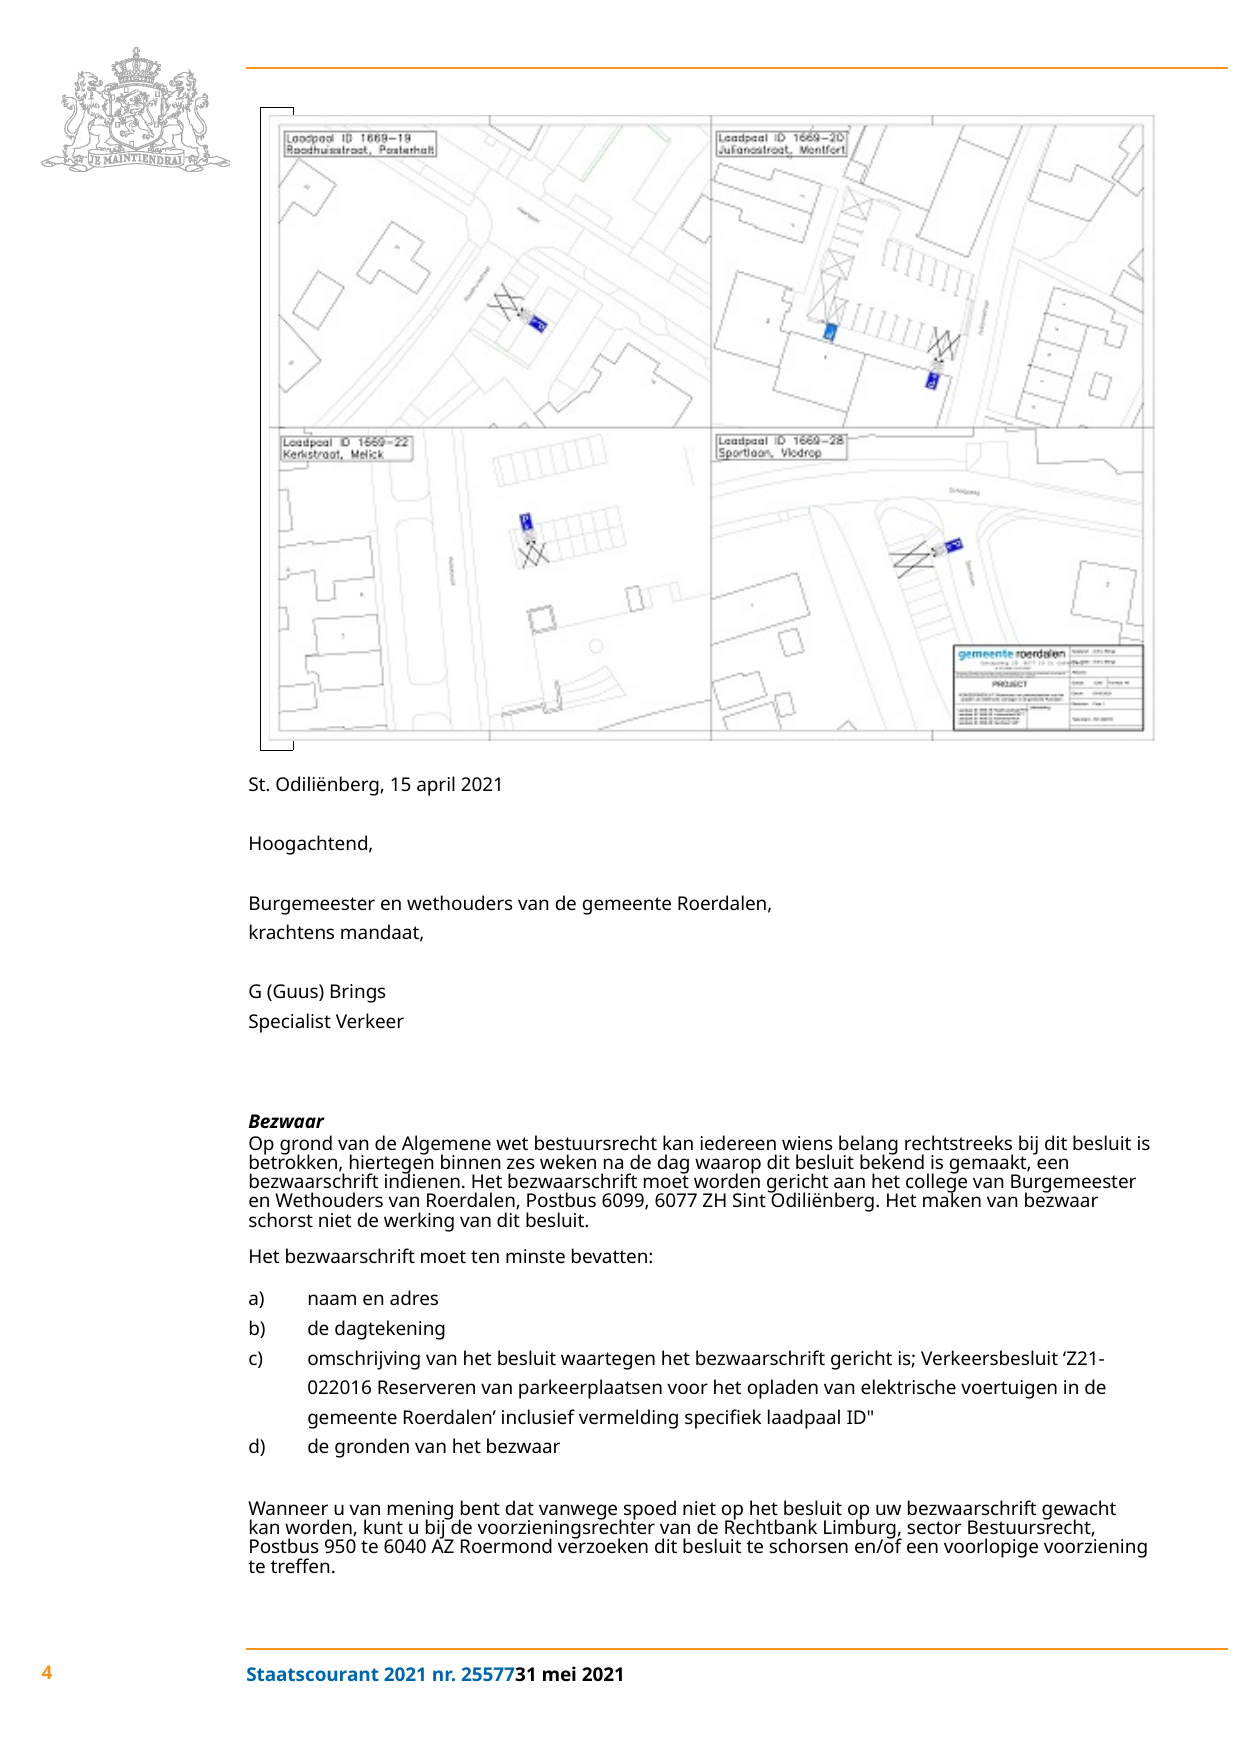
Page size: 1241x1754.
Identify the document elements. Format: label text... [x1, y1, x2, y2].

text Hoogachtend, [248, 831, 1152, 856]
text krachtens mandaat, [248, 919, 1152, 945]
text Wanneer u van mening bent dat vanwege spoed niet op het besluit op uw bezwaarschrift gewacht kan worden, kunt u bij de voorzieningsrechter van de Rechtbank Limburg, sector Bestuursrecht, Postbus 950 te 6040 AZ Roermond verzoeken dit besluit te schorsen en/of een voorlopige voorziening te treffen. [248, 1500, 1152, 1577]
text St. Odiliënberg, 15 april 2021 [248, 771, 1152, 797]
picture [268, 115, 1155, 741]
list naam en adres [248, 1286, 1152, 1311]
text Specialist Verkeer [248, 1008, 1152, 1034]
list de dagtekening [248, 1315, 1152, 1341]
text Burgemeester en wethouders van de gemeente Roerdalen, [248, 890, 1152, 915]
text Bezwaar [248, 1109, 1152, 1134]
text G (Guus) Brings [248, 978, 1152, 1004]
text Op grond van de Algemene wet bestuursrecht kan iedereen wiens belang rechtstreeks bij dit besluit is betrokken, hiertegen binnen zes weken na de dag waarop dit besluit bekend is gemaakt, een bezwaarschrift indienen. Het bezwaarschrift moet worden gericht aan het college van Burgemeester en Wethouders van Roerdalen, Postbus 6099, 6077 ZH Sint Odiliënberg. Het maken van bezwaar schorst niet de werking van dit besluit. [248, 1134, 1152, 1231]
list omschrijving van het besluit waartegen het bezwaarschrift gericht is; Verkeersbesluit ‘Z21-022016 Reserveren van parkeerplaatsen voor het opladen van elektrische voertuigen in de gemeente Roerdalen’ inclusief vermelding specifiek laadpaal ID" [248, 1345, 1152, 1429]
text Het bezwaarschrift moet ten minste bevatten: [248, 1248, 1152, 1268]
picture [41, 47, 231, 172]
list de gronden van het bezwaar [248, 1433, 1152, 1459]
